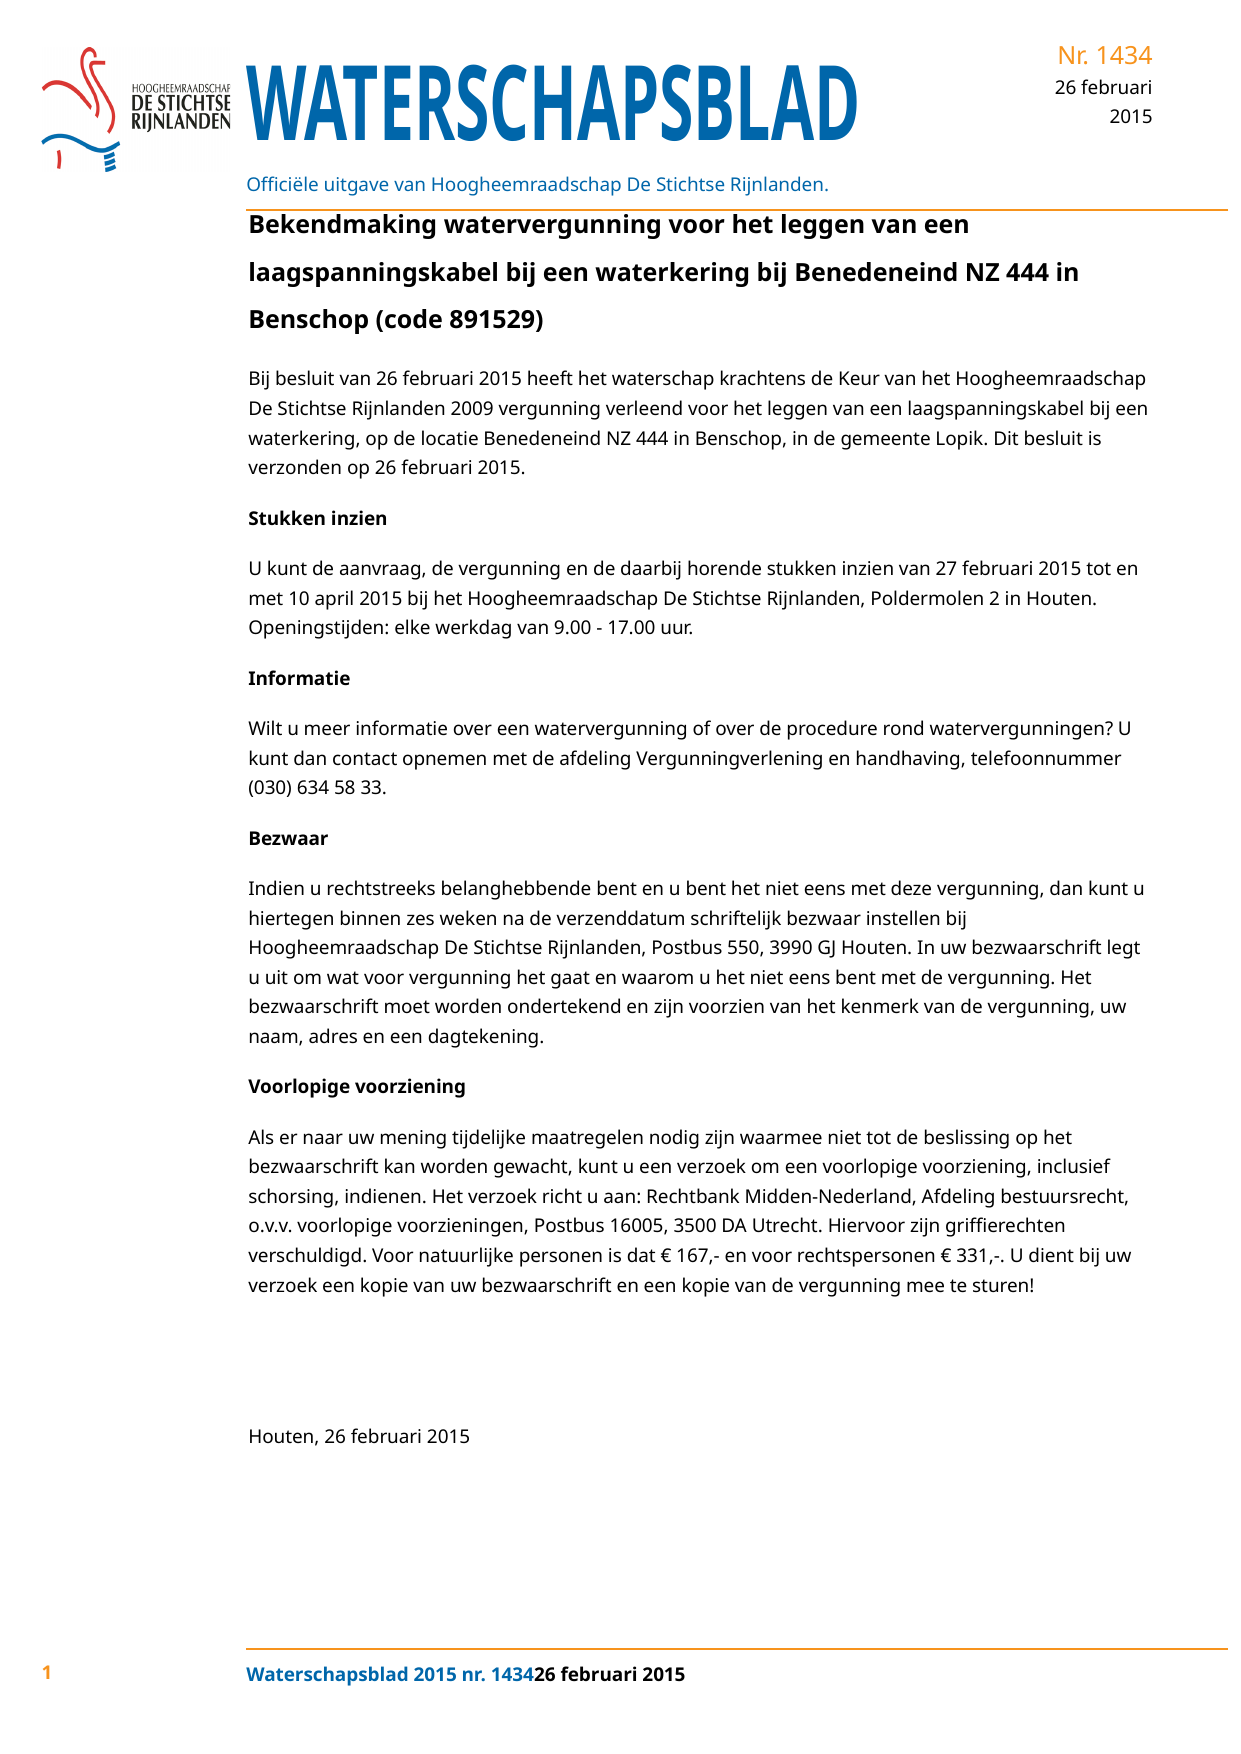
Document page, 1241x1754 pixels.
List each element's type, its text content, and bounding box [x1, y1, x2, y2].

text U kunt de aanvraag, de vergunning en de daarbij horende stukken inzien van 27 februari 2015 tot en met 10 april 2015 bij het Hoogheemraadschap De Stichtse Rijnlanden, Poldermolen 2 in Houten. Openingstijden: elke werkdag van 9.00 - 17.00 uur. [248, 555, 1152, 640]
text Wilt u meer informatie over een watervergunning of over de procedure rond watervergunningen? U kunt dan contact opnemen met de afdeling Vergunningverlening en handhaving, telefoonnummer (030) 634 58 33. [248, 715, 1152, 800]
picture [41, 47, 231, 172]
text Houten, 26 februari 2015 [248, 1423, 1152, 1449]
text Indien u rechtstreeks belanghebbende bent en u bent het niet eens met deze vergunning, dan kunt u hiertegen binnen zes weken na de verzenddatum schriftelijk bezwaar instellen bij Hoogheemraadschap De Stichtse Rijnlanden, Postbus 550, 3990 GJ Houten. In uw bezwaarschrift legt u uit om wat voor vergunning het gaat en waarom u het niet eens bent met de vergunning. Het bezwaarschrift moet worden ondertekend en zijn voorzien van het kenmerk van de vergunning, uw naam, adres en een dagtekening. [248, 875, 1152, 1049]
text Bezwaar [248, 825, 1152, 850]
text Bekendmaking watervergunning voor het leggen van een laagspanningskabel bij een waterkering bij Benedeneind NZ 444 in Benschop (code 891529) [248, 211, 1152, 336]
text Voorlopige voorziening [248, 1073, 1152, 1099]
text Stukken inzien [248, 505, 1152, 530]
text Bij besluit van 26 februari 2015 heeft het waterschap krachtens de Keur van het Hoogheemraadschap De Stichtse Rijnlanden 2009 vergunning verleend voor het leggen van een laagspanningskabel bij een waterkering, op de locatie Benedeneind NZ 444 in Benschop, in de gemeente Lopik. Dit besluit is verzonden op 26 februari 2015. [248, 366, 1152, 480]
text Als er naar uw mening tijdelijke maatregelen nodig zijn waarmee niet tot de beslissing op het bezwaarschrift kan worden gewacht, kunt u een verzoek om een voorlopige voorziening, inclusief schorsing, indienen. Het verzoek richt u aan: Rechtbank Midden-Nederland, Afdeling bestuursrecht, o.v.v. voorlopige voorzieningen, Postbus 16005, 3500 DA Utrecht. Hiervoor zijn griffierechten verschuldigd. Voor natuurlijke personen is dat € 167,- en voor rechtspersonen € 331,-. U dient bij uw verzoek een kopie van uw bezwaarschrift en een kopie van de vergunning mee te sturen! [248, 1124, 1152, 1297]
text Informatie [248, 665, 1152, 690]
